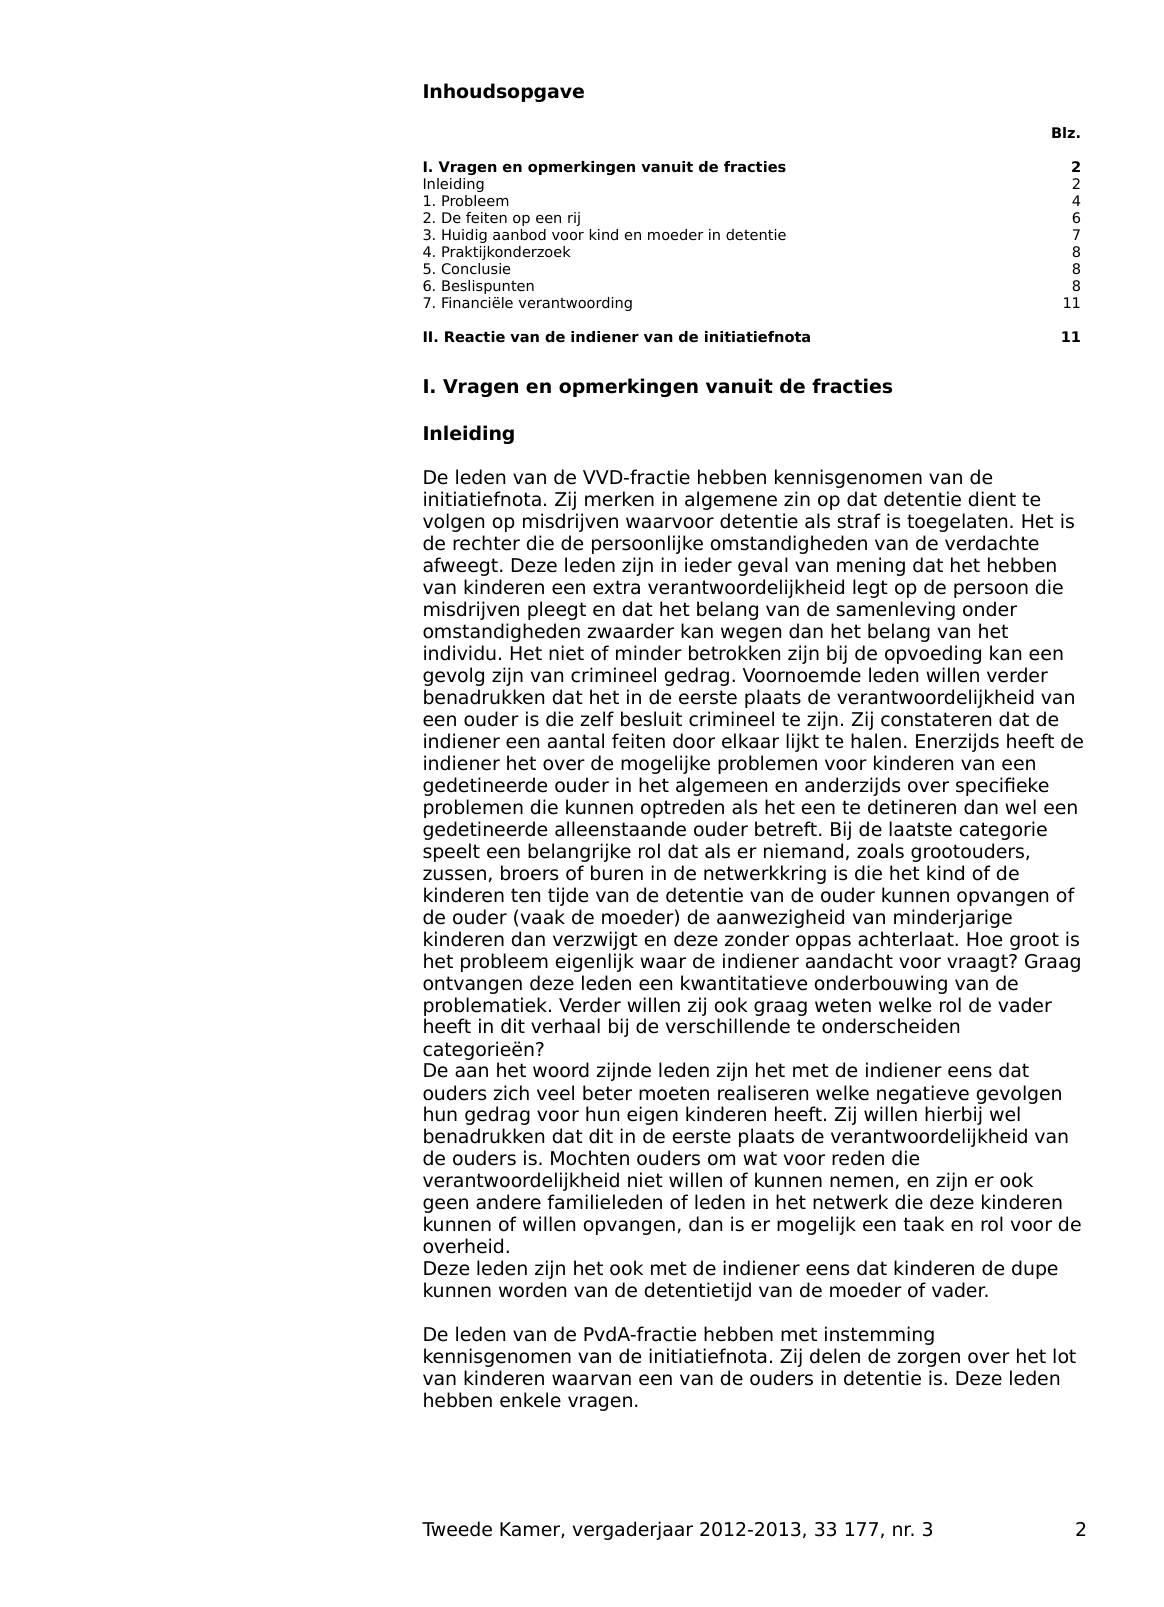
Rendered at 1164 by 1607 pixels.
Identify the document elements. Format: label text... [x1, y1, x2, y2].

table_cell [1013, 312, 1087, 329]
table_cell 7 [1013, 227, 1087, 244]
table_cell 1. Probleem [422, 193, 1013, 210]
table_cell Inleiding [422, 176, 1013, 193]
table_cell 2 [1013, 159, 1087, 176]
table_cell 11 [1013, 329, 1087, 346]
subtitle Inleiding [422, 423, 1087, 445]
text De aan het woord zijnde leden zijn het met de indiener eens dat ouders zich veel beter moeten realiseren welke negatieve gevolgen hun gedrag voor hun eigen kinderen heeft. Zij willen hierbij wel benadrukken dat dit in de eerste plaats de verantwoordelijkheid van de ouders is. Mochten ouders om wat voor reden die verantwoordelijkheid niet willen of kunnen nemen, en zijn er ook geen andere familieleden of leden in het netwerk die deze kinderen kunnen of willen opvangen, dan is er mogelijk een taak en rol voor de overheid. [422, 1060, 1087, 1258]
text Deze leden zijn het ook met de indiener eens dat kinderen de dupe kunnen worden van de detentietijd van de moeder of vader. [422, 1258, 1087, 1302]
table_cell [422, 142, 1013, 159]
table_cell 6 [1013, 210, 1087, 227]
table_cell I. Vragen en opmerkingen vanuit de fracties [422, 159, 1013, 176]
table_cell [1013, 142, 1087, 159]
text De leden van de VVD-fractie hebben kennisgenomen van de initiatiefnota. Zij merken in algemene zin op dat detentie dient te volgen op misdrijven waarvoor detentie als straf is toegelaten. Het is de rechter die de persoonlijke omstandigheden van de verdachte afweegt. Deze leden zijn in ieder geval van mening dat het hebben van kinderen een extra verantwoordelijkheid legt op de persoon die misdrijven pleegt en dat het belang van de samenleving onder omstandigheden zwaarder kan wegen dan het belang van het individu. Het niet of minder betrokken zijn bij de opvoeding kan een gevolg zijn van crimineel gedrag. Voornoemde leden willen verder benadrukken dat het in de eerste plaats de verantwoordelijkheid van een ouder is die zelf besluit crimineel te zijn. Zij constateren dat de indiener een aantal feiten door elkaar lijkt te halen. Enerzijds heeft de indiener het over de mogelijke problemen voor kinderen van een gedetineerde ouder in het algemeen en anderzijds over specifieke problemen die kunnen optreden als het een te detineren dan wel een gedetineerde alleenstaande ouder betreft. Bij de laatste categorie speelt een belangrijke rol dat als er niemand, zoals grootouders, zussen, broers of buren in de netwerkkring is die het kind of de kinderen ten tijde van de detentie van de ouder kunnen opvangen of de ouder (vaak de moeder) de aanwezigheid van minderjarige kinderen dan verzwijgt en deze zonder oppas achterlaat. Hoe groot is het probleem eigenlijk waar de indiener aandacht voor vraagt? Graag ontvangen deze leden een kwantitatieve onderbouwing van de problematiek. Verder willen zij ook graag weten welke rol de vader heeft in dit verhaal bij de verschillende te onderscheiden categorieën? [422, 467, 1087, 1060]
text De leden van de PvdA-fractie hebben met instemming kennisgenomen van de initiatiefnota. Zij delen de zorgen over het lot van kinderen waarvan een van de ouders in detentie is. Deze leden hebben enkele vragen. [422, 1324, 1087, 1412]
table_header Blz. [1013, 125, 1087, 142]
table_cell 8 [1013, 244, 1087, 261]
table_header [422, 125, 1013, 142]
table_cell 7. Financiële verantwoording [422, 295, 1013, 312]
table_cell 5. Conclusie [422, 261, 1013, 278]
table_cell 8 [1013, 278, 1087, 295]
subtitle Inhoudsopgave [422, 81, 1087, 103]
table_cell 2. De feiten op een rij [422, 210, 1013, 227]
table_cell 4 [1013, 193, 1087, 210]
subtitle I. Vragen en opmerkingen vanuit de fracties [422, 376, 1087, 398]
table_cell II. Reactie van de indiener van de initiatiefnota [422, 329, 1013, 346]
table_cell 6. Beslispunten [422, 278, 1013, 295]
table_cell 3. Huidig aanbod voor kind en moeder in detentie [422, 227, 1013, 244]
table_cell 4. Praktijkonderzoek [422, 244, 1013, 261]
table_cell 8 [1013, 261, 1087, 278]
table_cell [422, 312, 1013, 329]
table_cell 2 [1013, 176, 1087, 193]
table_cell 11 [1013, 295, 1087, 312]
